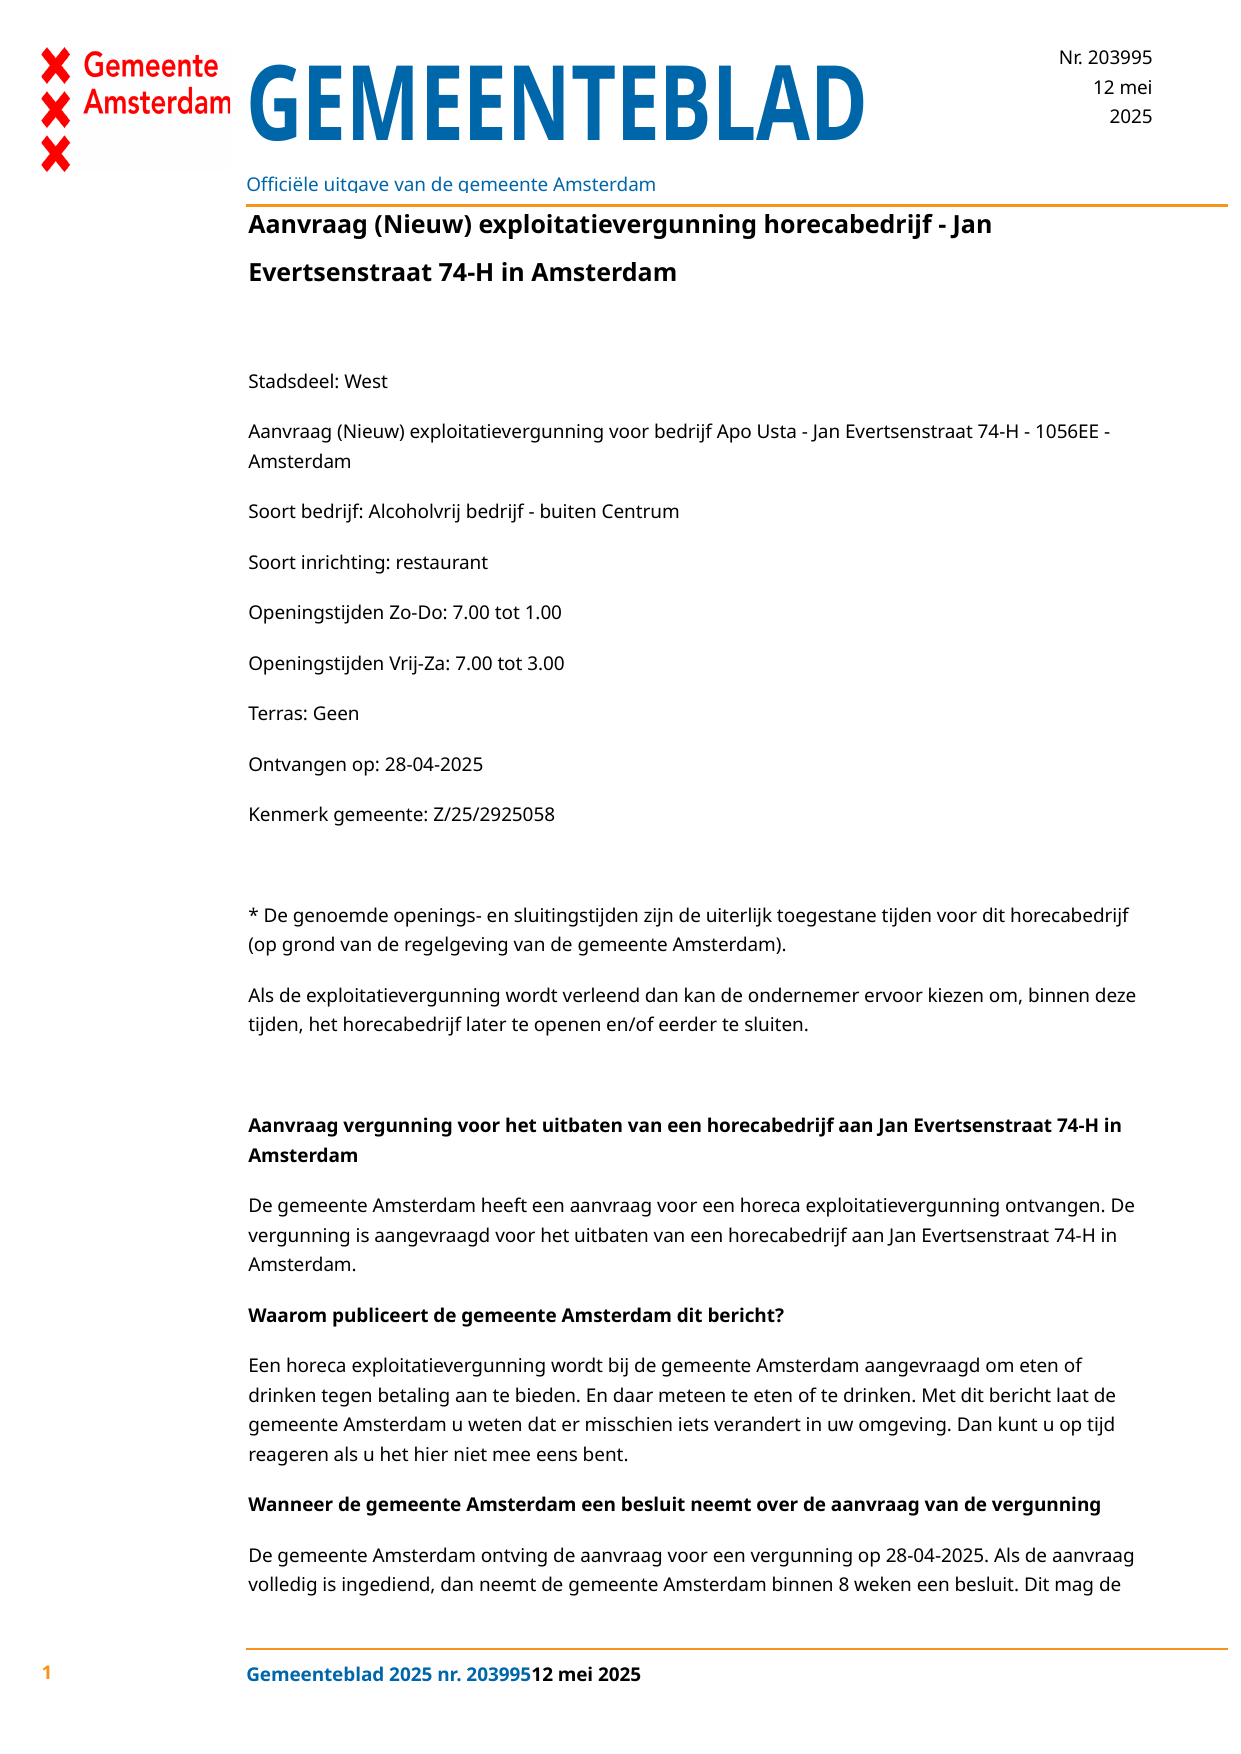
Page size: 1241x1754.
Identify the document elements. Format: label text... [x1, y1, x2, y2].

text Soort inrichting: restaurant [248, 549, 1152, 575]
text Een horeca exploitatievergunning wordt bij de gemeente Amsterdam aangevraagd om eten of drinken tegen betaling aan te bieden. En daar meteen te eten of te drinken. Met dit bericht laat de gemeente Amsterdam u weten dat er misschien iets verandert in uw omgeving. Dan kunt u op tijd reageren als u het hier niet mee eens bent. [248, 1352, 1152, 1467]
text Terras: Geen [248, 700, 1152, 726]
text Aanvraag (Nieuw) exploitatievergunning horecabedrijf - Jan Evertsenstraat 74-H in Amsterdam [248, 207, 1152, 288]
picture [41, 47, 231, 172]
text Ontvangen op: 28-04-2025 [248, 751, 1152, 777]
text De gemeente Amsterdam ontving de aanvraag voor een vergunning op 28-04-2025. Als de aanvraag volledig is ingediend, dan neemt de gemeente Amsterdam binnen 8 weken een besluit. Dit mag de [248, 1542, 1152, 1597]
text Aanvraag vergunning voor het uitbaten van een horecabedrijf aan Jan Evertsenstraat 74-H in Amsterdam [248, 1112, 1152, 1168]
text * De genoemde openings- en sluitingstijden zijn de uiterlijk toegestane tijden voor dit horecabedrijf (op grond van de regelgeving van de gemeente Amsterdam). [248, 902, 1152, 957]
text Soort bedrijf: Alcoholvrij bedrijf - buiten Centrum [248, 499, 1152, 524]
text Aanvraag (Nieuw) exploitatievergunning voor bedrijf Apo Usta - Jan Evertsenstraat 74-H - 1056EE - Amsterdam [248, 419, 1152, 474]
text Openingstijden Vrij-Za: 7.00 tot 3.00 [248, 650, 1152, 676]
text De gemeente Amsterdam heeft een aanvraag voor een horeca exploitatievergunning ontvangen. De vergunning is aangevraagd voor het uitbaten van een horecabedrijf aan Jan Evertsenstraat 74-H in Amsterdam. [248, 1192, 1152, 1277]
text Kenmerk gemeente: Z/25/2925058 [248, 801, 1152, 827]
text Waarom publiceert de gemeente Amsterdam dit bericht? [248, 1302, 1152, 1328]
text Als de exploitatievergunning wordt verleend dan kan de ondernemer ervoor kiezen om, binnen deze tijden, het horecabedrijf later te openen en/of eerder te sluiten. [248, 982, 1152, 1037]
text Stadsdeel: West [248, 368, 1152, 394]
text Wanneer de gemeente Amsterdam een besluit neemt over de aanvraag van de vergunning [248, 1492, 1152, 1517]
text Openingstijden Zo-Do: 7.00 tot 1.00 [248, 599, 1152, 625]
